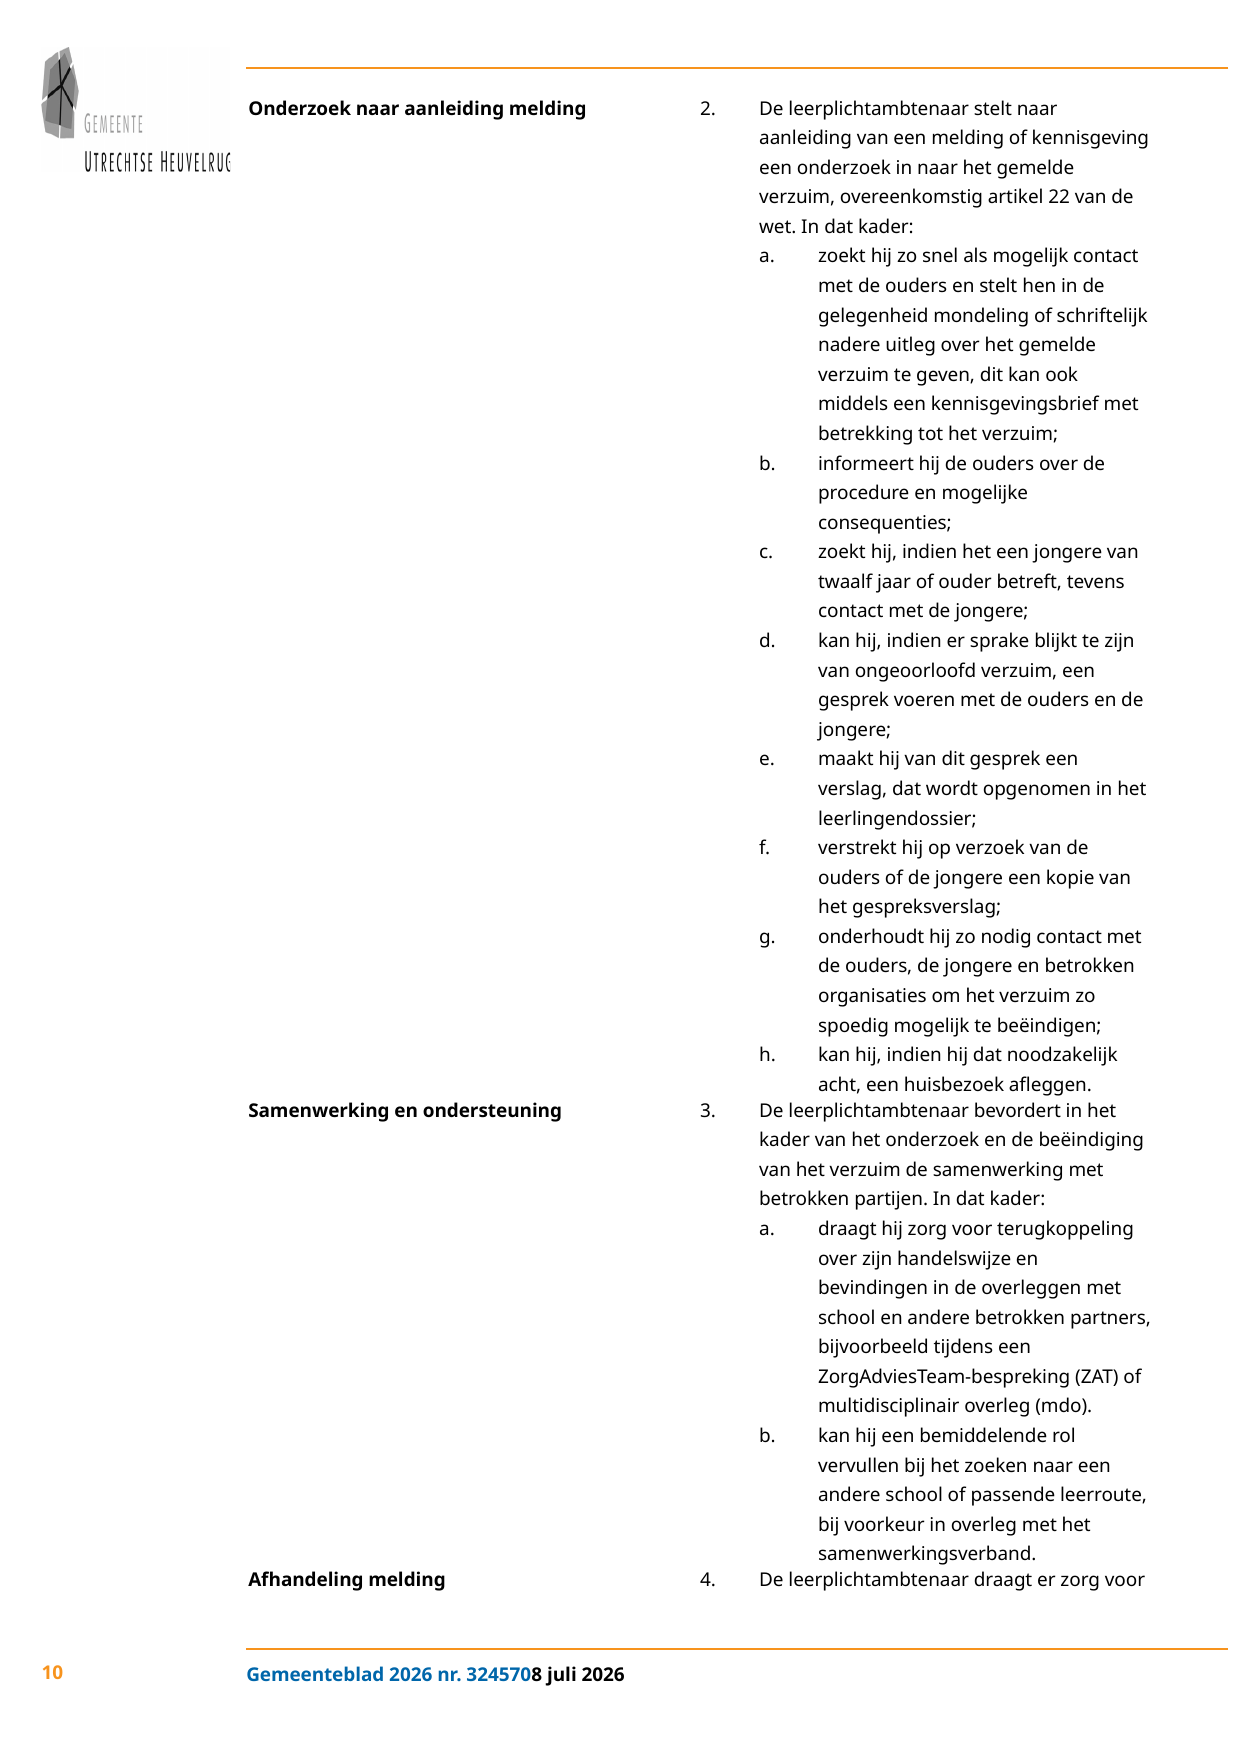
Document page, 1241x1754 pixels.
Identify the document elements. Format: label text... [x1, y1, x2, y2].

picture [41, 47, 231, 172]
table_cell De leerplichtambtenaar stelt naar aanleiding van een melding of kennisgeving een onderzoek in naar het gemelde verzuim, overeenkomstig artikel 22 van de wet. In dat kader: zoekt hij zo snel als mogelijk contact met de ouders en stelt hen in de gelegenheid mondeling of schriftelijk nadere uitleg over het gemelde verzuim te geven, dit kan ook middels een kennisgevingsbrief met betrekking tot het verzuim; informeert hij de ouders over de procedure en mogelijke consequenties; zoekt hij, indien het een jongere van twaalf jaar of ouder betreft, tevens contact met de jongere; kan hij, indien er sprake blijkt te zijn van ongeoorloofd verzuim, een gesprek voeren met de ouders en de jongere; maakt hij van dit gesprek een verslag, dat wordt opgenomen in het leerlingendossier; verstrekt hij op verzoek van de ouders of de jongere een kopie van het gespreksverslag; onderhoudt hij zo nodig contact met de ouders, de jongere en betrokken organisaties om het verzuim zo spoedig mogelijk te beëindigen; kan hij, indien hij dat noodzakelijk acht, een huisbezoek afleggen. [700, 95, 1152, 1097]
table_cell De leerplichtambtenaar bevordert in het kader van het onderzoek en de beëindiging van het verzuim de samenwerking met betrokken partijen. In dat kader: draagt hij zorg voor terugkoppeling over zijn handelswijze en bevindingen in de overleggen met school en andere betrokken partners, bijvoorbeeld tijdens een ZorgAdviesTeam-bespreking (ZAT) of multidisciplinair overleg (mdo). kan hij een bemiddelende rol vervullen bij het zoeken naar een andere school of passende leerroute, bij voorkeur in overleg met het samenwerkingsverband. [700, 1097, 1152, 1566]
table_cell Onderzoek naar aanleiding melding [248, 95, 700, 1097]
table_cell De leerplichtambtenaar draagt er zorg voor [700, 1566, 1152, 1592]
table_cell Samenwerking en ondersteuning [248, 1097, 700, 1566]
table_cell Afhandeling melding [248, 1566, 700, 1592]
